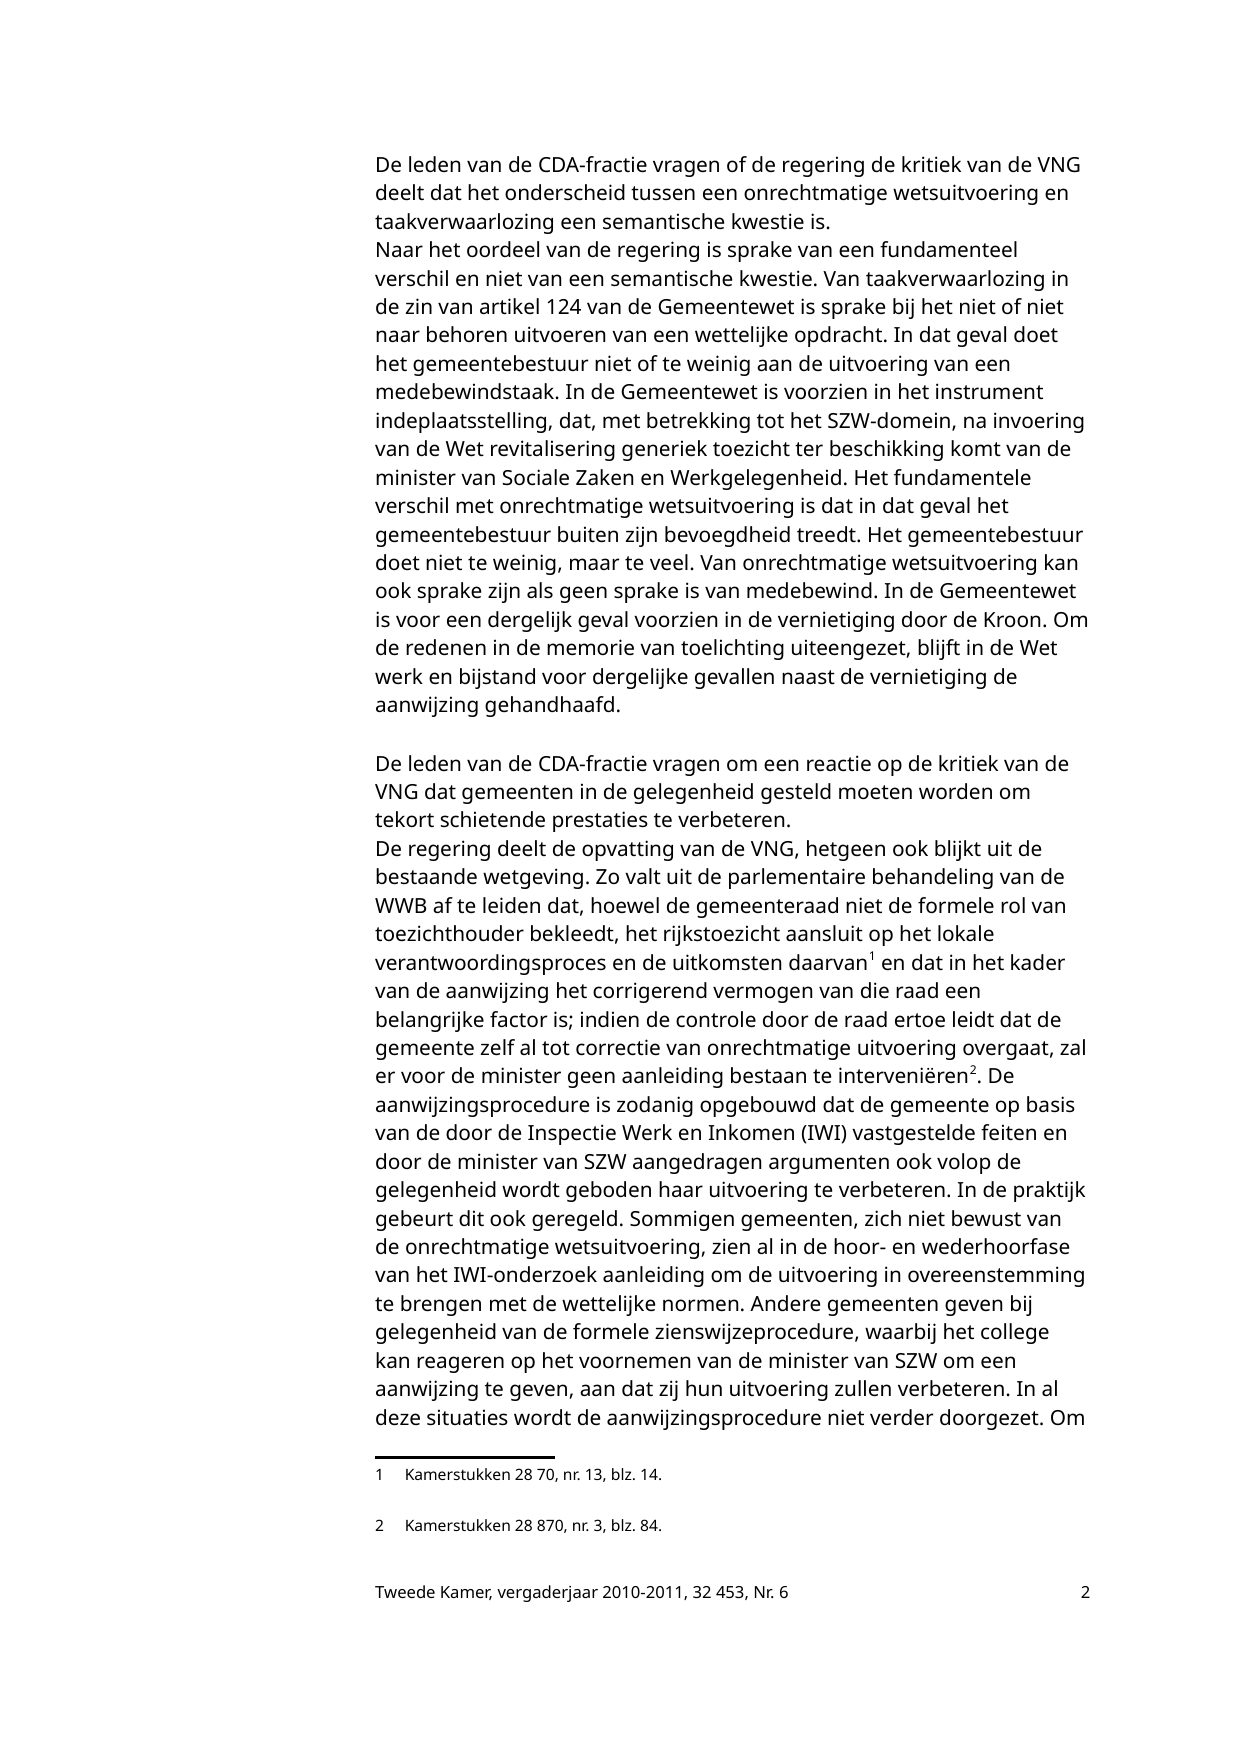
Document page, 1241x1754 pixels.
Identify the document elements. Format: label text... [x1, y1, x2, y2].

text Kamerstukken 28 70, nr. 13, blz. 14. [375, 1449, 1090, 1478]
text Naar het oordeel van de regering is sprake van een fundamenteel verschil en niet van een semantische kwestie. Van taakverwaarlozing in de zin van artikel 124 van de Gemeentewet is sprake bij het niet of niet naar behoren uitvoeren van een wettelijke opdracht. In dat geval doet het gemeentebestuur niet of te weinig aan de uitvoering van een medebewindstaak. In de Gemeentewet is voorzien in het instrument indeplaatsstelling, dat, met betrekking tot het SZW-domein, na invoering van de Wet revitalisering generiek toezicht ter beschikking komt van de minister van Sociale Zaken en Werkgelegenheid. Het fundamentele verschil met onrechtmatige wetsuitvoering is dat in dat geval het gemeentebestuur buiten zijn bevoegdheid treedt. Het gemeentebestuur doet niet te weinig, maar te veel. Van onrechtmatige wetsuitvoering kan ook sprake zijn als geen sprake is van medebewind. In de Gemeentewet is voor een dergelijk geval voorzien in de vernietiging door de Kroon. Om de redenen in de memorie van toelichting uiteengezet, blijft in de Wet werk en bijstand voor dergelijke gevallen naast de vernietiging de aanwijzing gehandhaafd. [375, 235, 1090, 719]
text Kamerstukken 28 870, nr. 3, blz. 84. [375, 1508, 1090, 1536]
text De leden van de CDA-fractie vragen om een reactie op de kritiek van de VNG dat gemeenten in de gelegenheid gesteld moeten worden om tekort schietende prestaties te verbeteren. [375, 749, 1090, 834]
text De leden van de CDA-fractie vragen of de regering de kritiek van de VNG deelt dat het onderscheid tussen een onrechtmatige wetsuitvoering en taakverwaarlozing een semantische kwestie is. [375, 150, 1090, 235]
text De regering deelt de opvatting van de VNG, hetgeen ook blijkt uit de bestaande wetgeving. Zo valt uit de parlementaire behandeling van de WWB af te leiden dat, hoewel de gemeenteraad niet de formele rol van toezichthouder bekleedt, het rijkstoezicht aansluit op het lokale verantwoordingsproces en de uitkomsten daarvan en dat in het kader van de aanwijzing het corrigerend vermogen van die raad een belangrijke factor is; indien de controle door de raad ertoe leidt dat de gemeente zelf al tot correctie van onrechtmatige uitvoering overgaat, zal er voor de minister geen aanleiding bestaan te interveniëren. De aanwijzingsprocedure is zodanig opgebouwd dat de gemeente op basis van de door de Inspectie Werk en Inkomen (IWI) vastgestelde feiten en door de minister van SZW aangedragen argumenten ook volop de gelegenheid wordt geboden haar uitvoering te verbeteren. In de praktijk gebeurt dit ook geregeld. Sommigen gemeenten, zich niet bewust van de onrechtmatige wetsuitvoering, zien al in de hoor- en wederhoorfase van het IWI-onderzoek aanleiding om de uitvoering in overeenstemming te brengen met de wettelijke normen. Andere gemeenten geven bij gelegenheid van de formele zienswijzeprocedure, waarbij het college kan reageren op het voornemen van de minister van SZW om een aanwijzing te geven, aan dat zij hun uitvoering zullen verbeteren. In al deze situaties wordt de aanwijzingsprocedure niet verder doorgezet. Om [375, 834, 1090, 1431]
